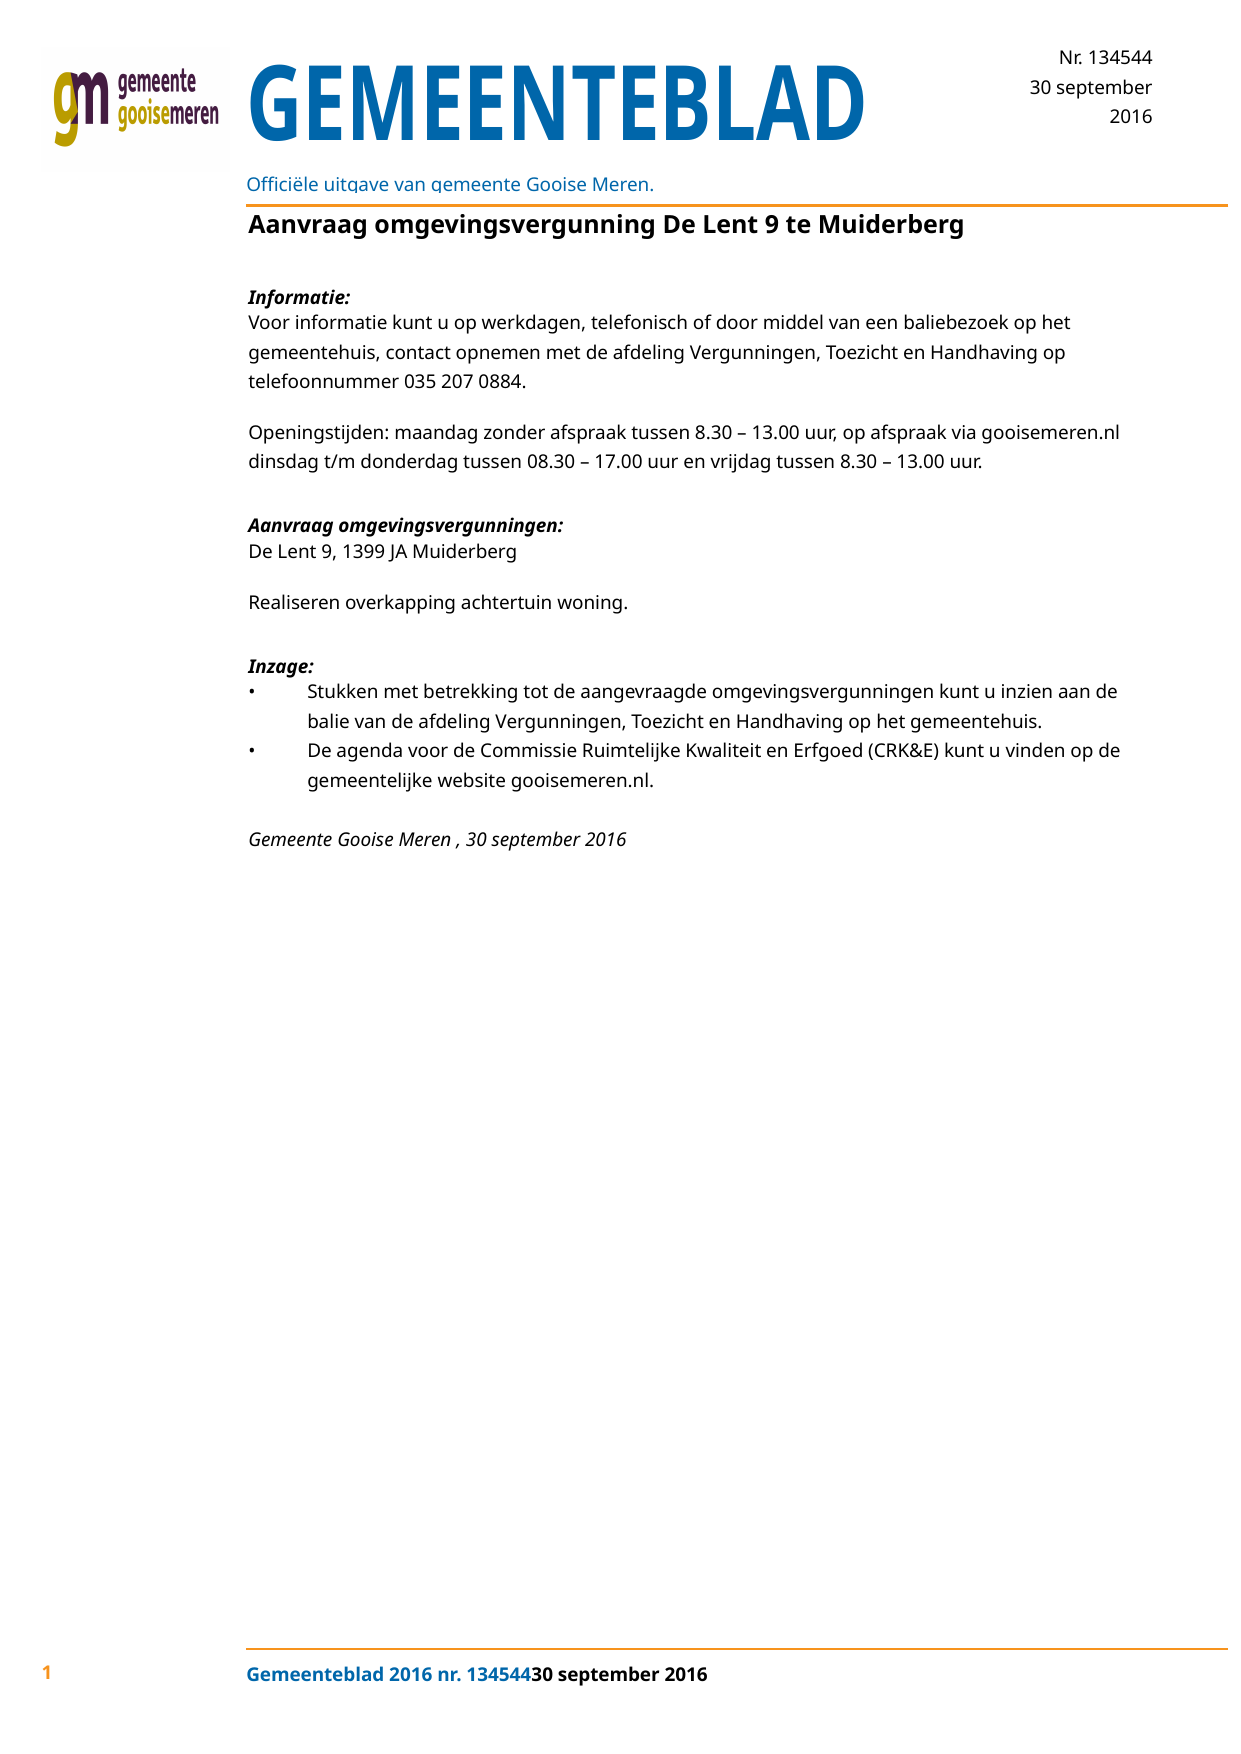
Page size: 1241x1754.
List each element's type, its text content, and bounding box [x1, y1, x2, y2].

text Aanvraag omgevingsvergunningen: [248, 513, 1152, 538]
list De agenda voor de Commissie Ruimtelijke Kwaliteit en Erfgoed (CRK&E) kunt u vinden op de gemeentelijke website gooisemeren.nl. [248, 738, 1152, 793]
text De Lent 9, 1399 JA Muiderberg [248, 538, 1152, 564]
text Inzage: [248, 653, 1152, 678]
text Informatie: [248, 284, 1152, 309]
text Voor informatie kunt u op werkdagen, telefonisch of door middel van een baliebezoek op het gemeentehuis, contact opnemen met de afdeling Vergunningen, Toezicht en Handhaving op telefoonnummer 035 207 0884. [248, 309, 1152, 394]
text Gemeente Gooise Meren , 30 september 2016 [248, 826, 1152, 852]
text Aanvraag omgevingsvergunning De Lent 9 te Muiderberg [248, 207, 1152, 241]
picture [41, 47, 231, 172]
text Openingstijden: maandag zonder afspraak tussen 8.30 – 13.00 uur, op afspraak via gooisemeren.nl dinsdag t/m donderdag tussen 08.30 – 17.00 uur en vrijdag tussen 8.30 – 13.00 uur. [248, 419, 1152, 474]
text Realiseren overkapping achtertuin woning. [248, 589, 1152, 614]
list Stukken met betrekking tot de aangevraagde omgevingsvergunningen kunt u inzien aan de balie van de afdeling Vergunningen, Toezicht en Handhaving op het gemeentehuis. [248, 678, 1152, 734]
